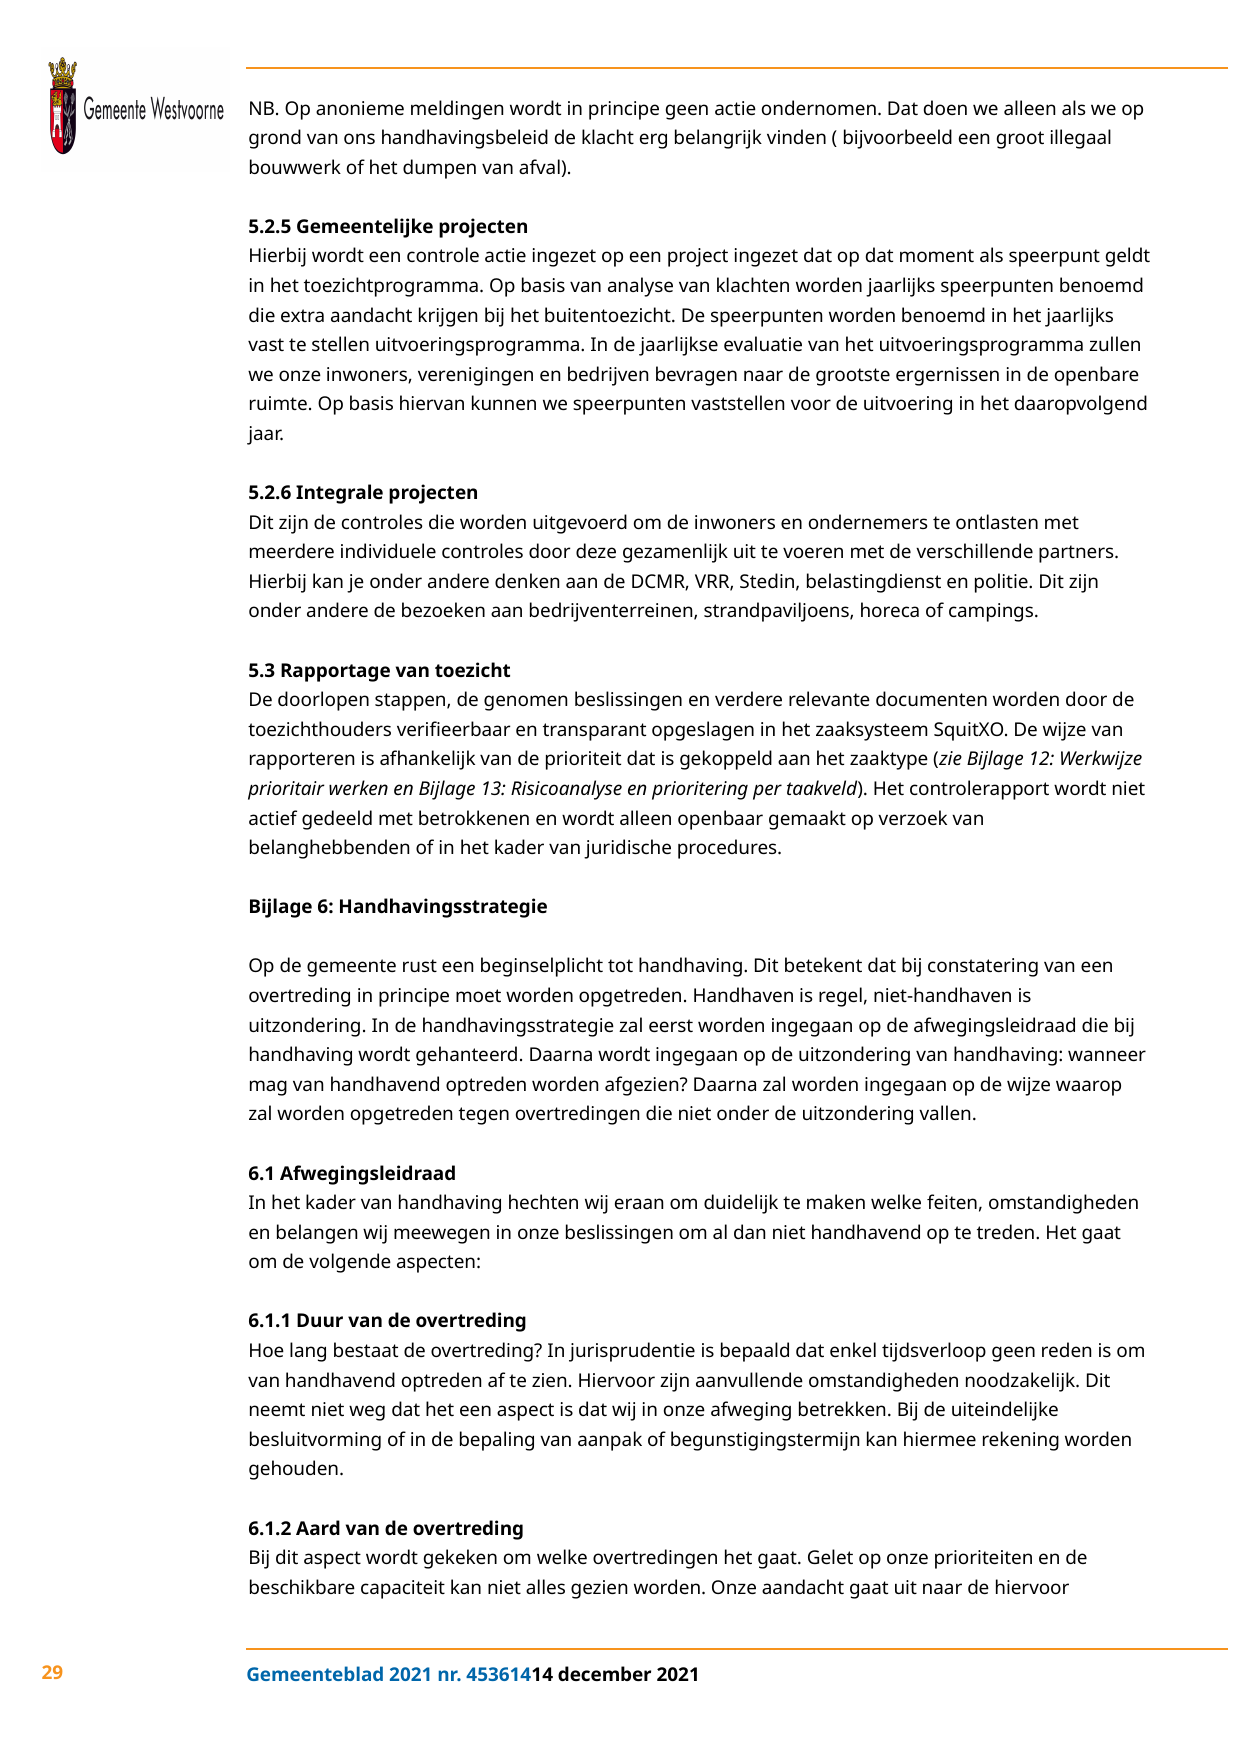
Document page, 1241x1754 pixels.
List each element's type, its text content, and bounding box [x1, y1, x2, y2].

text Dit zijn de controles die worden uitgevoerd om de inwoners en ondernemers te ontlasten met meerdere individuele controles door deze gezamenlijk uit te voeren met de verschillende partners. Hierbij kan je onder andere denken aan de DCMR, VRR, Stedin, belastingdienst en politie. Dit zijn onder andere de bezoeken aan bedrijventerreinen, strandpaviljoens, horeca of campings. [248, 509, 1152, 623]
text Hierbij wordt een controle actie ingezet op een project ingezet dat op dat moment als speerpunt geldt in het toezichtprogramma. Op basis van analyse van klachten worden jaarlijks speerpunten benoemd die extra aandacht krijgen bij het buitentoezicht. De speerpunten worden benoemd in het jaarlijks vast te stellen uitvoeringsprogramma. In de jaarlijkse evaluatie van het uitvoeringsprogramma zullen we onze inwoners, verenigingen en bedrijven bevragen naar de grootste ergernissen in de openbare ruimte. Op basis hiervan kunnen we speerpunten vaststellen voor de uitvoering in het daaropvolgend jaar. [248, 243, 1152, 446]
text 6.1 Afwegingsleidraad [248, 1160, 1152, 1186]
text 6.1.2 Aard van de overtreding [248, 1515, 1152, 1541]
text Hoe lang bestaat de overtreding? In jurisprudentie is bepaald dat enkel tijdsverloop geen reden is om van handhavend optreden af te zien. Hiervoor zijn aanvullende omstandigheden noodzakelijk. Dit neemt niet weg dat het een aspect is dat wij in onze afweging betrekken. Bij de uiteindelijke besluitvorming of in de bepaling van aanpak of begunstigingstermijn kan hiermee rekening worden gehouden. [248, 1337, 1152, 1481]
text Op de gemeente rust een beginselplicht tot handhaving. Dit betekent dat bij constatering van een overtreding in principe moet worden opgetreden. Handhaven is regel, niet-handhaven is uitzondering. In de handhavingsstrategie zal eerst worden ingegaan op de afwegingsleidraad die bij handhaving wordt gehanteerd. Daarna wordt ingegaan op de uitzondering van handhaving: wanneer mag van handhavend optreden worden afgezien? Daarna zal worden ingegaan op de wijze waarop zal worden opgetreden tegen overtredingen die niet onder de uitzondering vallen. [248, 953, 1152, 1126]
text De doorlopen stappen, de genomen beslissingen en verdere relevante documenten worden door de toezichthouders verifieerbaar en transparant opgeslagen in het zaaksysteem SquitXO. De wijze van rapporteren is afhankelijk van de prioriteit dat is gekoppeld aan het zaaktype (zie Bijlage 12: Werkwijze prioritair werken en Bijlage 13: Risicoanalyse en prioritering per taakveld). Het controlerapport wordt niet actief gedeeld met betrokkenen en wordt alleen openbaar gemaakt op verzoek van belanghebbenden of in het kader van juridische procedures. [248, 686, 1152, 860]
text 5.2.6 Integrale projecten [248, 479, 1152, 505]
text Bijlage 6: Handhavingsstrategie [248, 893, 1152, 919]
text NB. Op anonieme meldingen wordt in principe geen actie ondernomen. Dat doen we alleen als we op grond van ons handhavingsbeleid de klacht erg belangrijk vinden ( bijvoorbeeld een groot illegaal bouwwerk of het dumpen van afval). [248, 95, 1152, 180]
picture [41, 47, 231, 172]
text 5.3 Rapportage van toezicht [248, 657, 1152, 683]
text In het kader van handhaving hechten wij eraan om duidelijk te maken welke feiten, omstandigheden en belangen wij meewegen in onze beslissingen om al dan niet handhavend op te treden. Het gaat om de volgende aspecten: [248, 1189, 1152, 1274]
text 5.2.5 Gemeentelijke projecten [248, 213, 1152, 239]
text 6.1.1 Duur van de overtreding [248, 1308, 1152, 1333]
text Bij dit aspect wordt gekeken om welke overtredingen het gaat. Gelet op onze prioriteiten en de beschikbare capaciteit kan niet alles gezien worden. Onze aandacht gaat uit naar de hiervoor [248, 1544, 1152, 1600]
